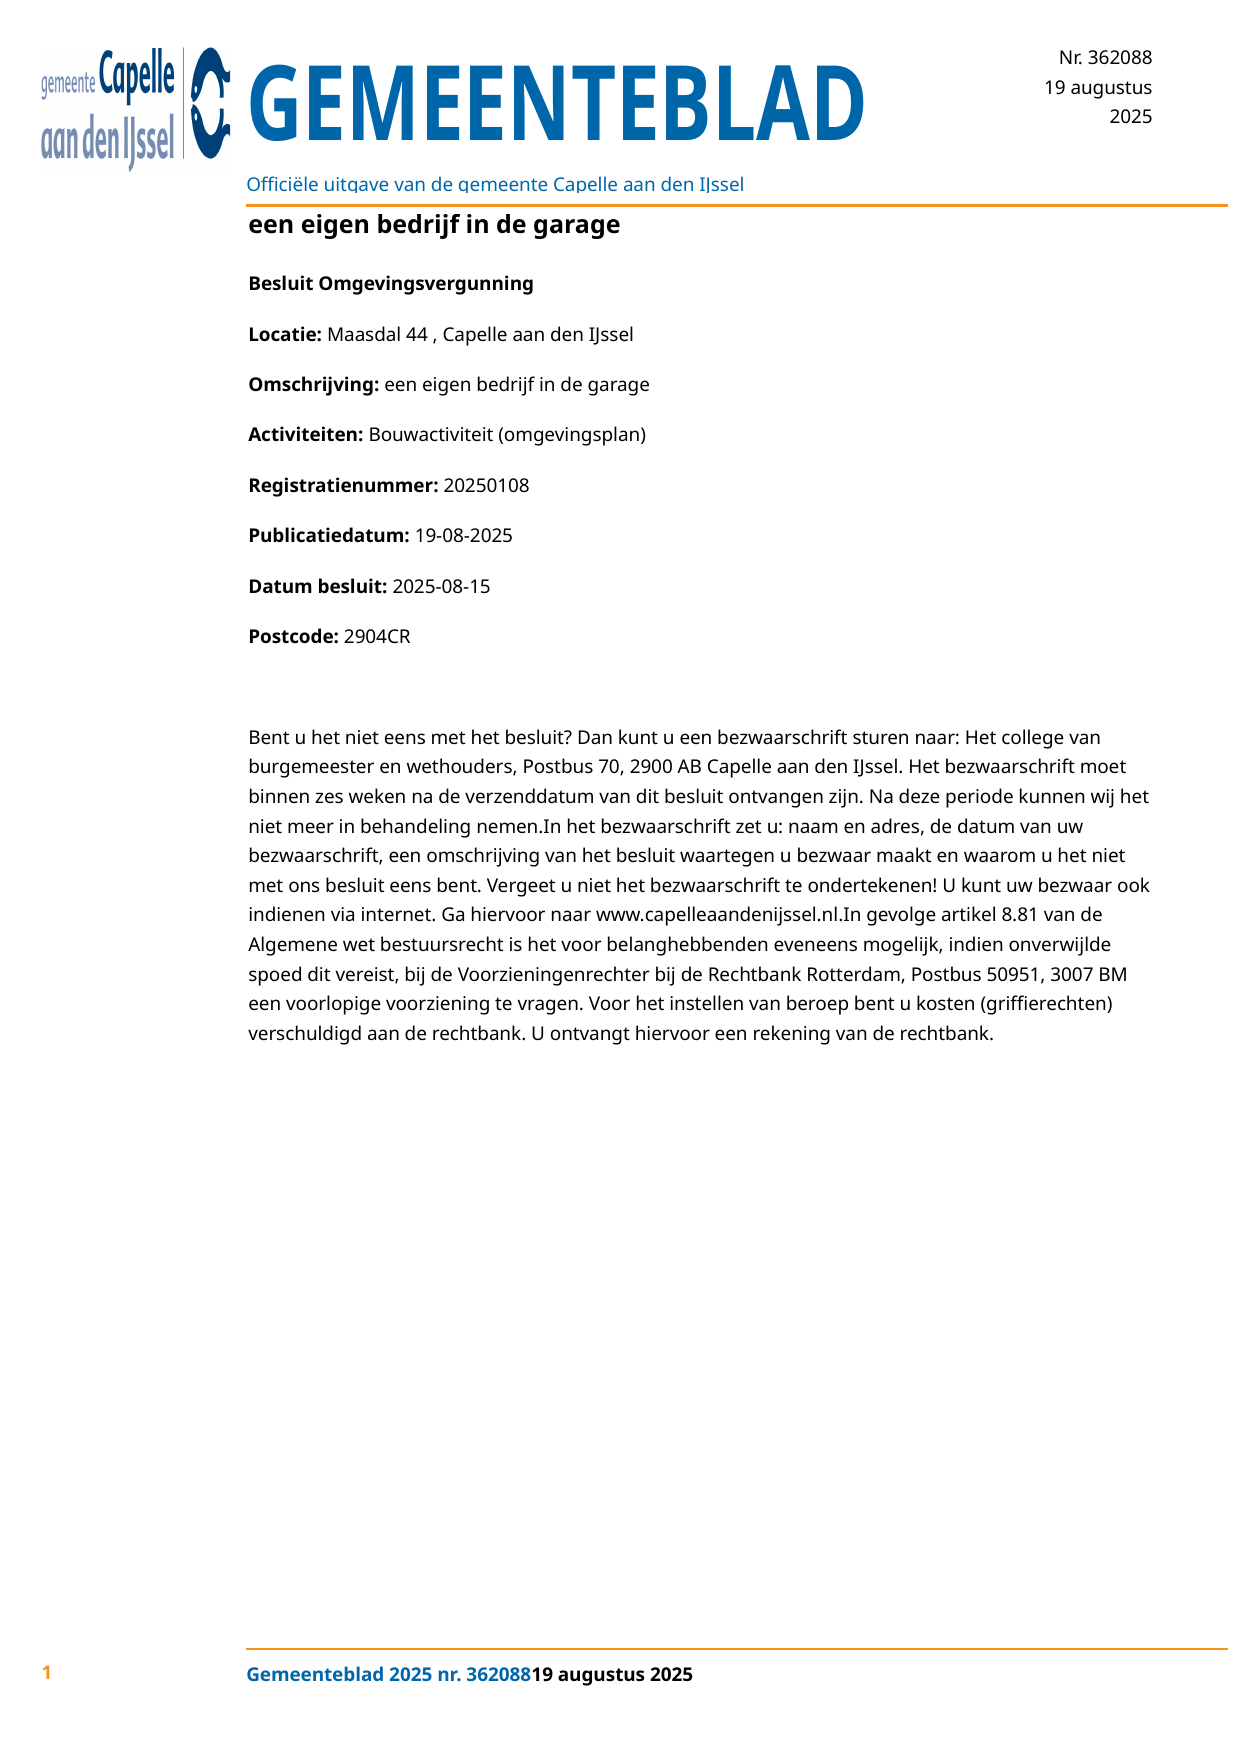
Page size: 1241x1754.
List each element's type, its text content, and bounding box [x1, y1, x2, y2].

text Datum besluit: 2025-08-15 [248, 573, 1152, 598]
picture [41, 47, 231, 172]
text een eigen bedrijf in de garage [248, 207, 1152, 241]
text Publicatiedatum: 19-08-2025 [248, 522, 1152, 548]
text Activiteiten: Bouwactiviteit (omgevingsplan) [248, 422, 1152, 447]
text Bent u het niet eens met het besluit? Dan kunt u een bezwaarschrift sturen naar: Het college van burgemeester en wethouders, Postbus 70, 2900 AB Capelle aan den IJssel. Het bezwaarschrift moet binnen zes weken na de verzenddatum van dit besluit ontvangen zijn. Na deze periode kunnen wij het niet meer in behandeling nemen.In het bezwaarschrift zet u: naam en adres, de datum van uw bezwaarschrift, een omschrijving van het besluit waartegen u bezwaar maakt en waarom u het niet met ons besluit eens bent. Vergeet u niet het bezwaarschrift te ondertekenen! U kunt uw bezwaar ook indienen via internet. Ga hiervoor naar www.capelleaandenijssel.nl.In gevolge artikel 8.81 van de Algemene wet bestuursrecht is het voor belanghebbenden eveneens mogelijk, indien onverwijlde spoed dit vereist, bij de Voorzieningenrechter bij de Rechtbank Rotterdam, Postbus 50951, 3007 BM een voorlopige voorziening te vragen. Voor het instellen van beroep bent u kosten (griffierechten) verschuldigd aan de rechtbank. U ontvangt hiervoor een rekening van de rechtbank. [248, 724, 1152, 1046]
text Postcode: 2904CR [248, 623, 1152, 649]
text Locatie: Maasdal 44 , Capelle aan den IJssel [248, 321, 1152, 346]
text Besluit Omgevingsvergunning [248, 270, 1152, 296]
text Omschrijving: een eigen bedrijf in de garage [248, 371, 1152, 397]
text Registratienummer: 20250108 [248, 472, 1152, 498]
